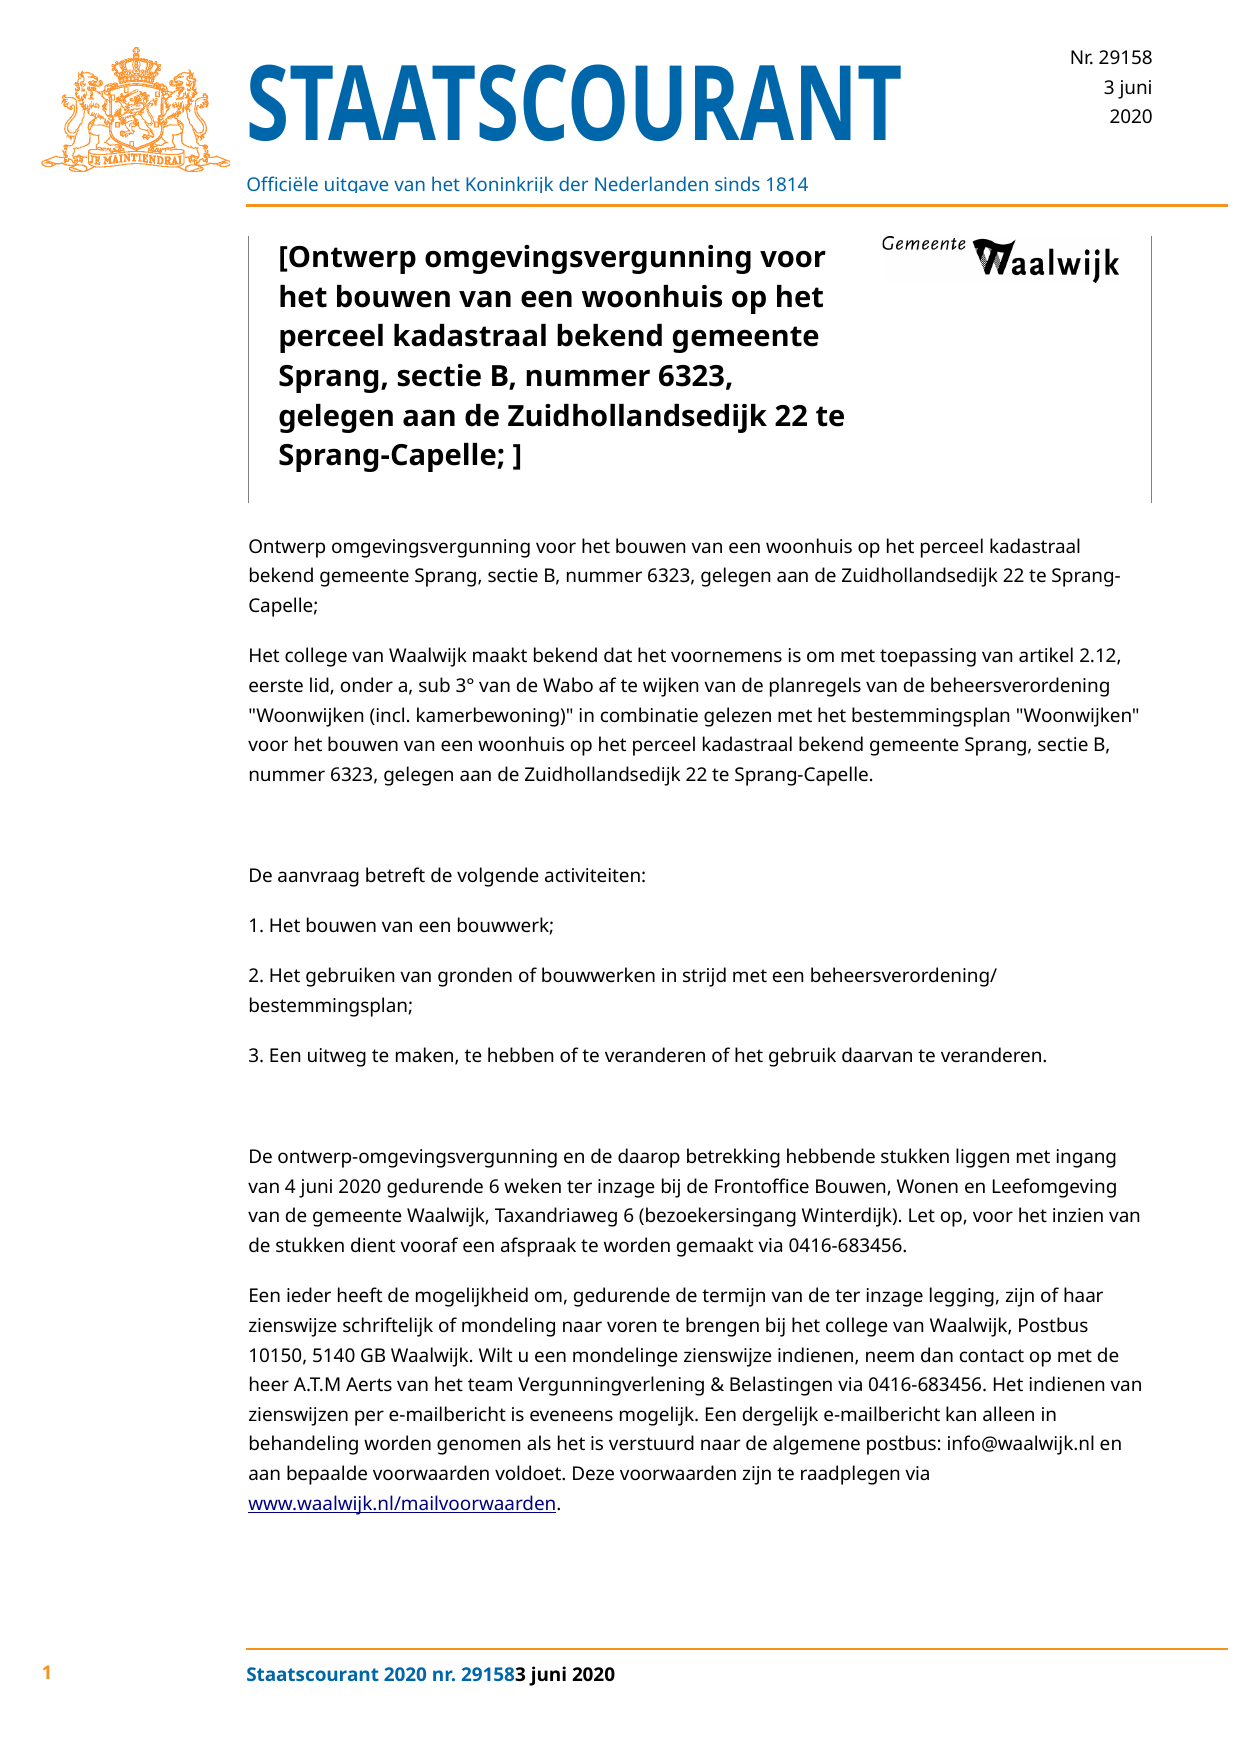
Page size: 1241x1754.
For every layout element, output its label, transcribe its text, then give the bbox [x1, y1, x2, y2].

text 3. Een uitweg te maken, te hebben of te veranderen of het gebruik daarvan te veranderen. [248, 1043, 1152, 1068]
text De ontwerp-omgevingsvergunning en de daarop betrekking hebbende stukken liggen met ingang van 4 juni 2020 gedurende 6 weken ter inzage bij de Frontoffice Bouwen, Wonen en Leefomgeving van de gemeente Waalwijk, Taxandriaweg 6 (bezoekersingang Winterdijk). Let op, voor het inzien van de stukken dient vooraf een afspraak te worden gemaakt via 0416-683456. [248, 1143, 1152, 1258]
table_header [850, 236, 1151, 503]
text Ontwerp omgevingsvergunning voor het bouwen van een woonhuis op het perceel kadastraal bekend gemeente Sprang, sectie B, nummer 6323, gelegen aan de Zuidhollandsedijk 22 te Sprang-Capelle; [248, 533, 1152, 618]
table_header [Ontwerp omgevingsvergunning voor het bouwen van een woonhuis op het perceel kadastraal bekend gemeente Sprang, sectie B, nummer 6323, gelegen aan de Zuidhollandsedijk 22 te Sprang-Capelle; ] [249, 236, 850, 503]
text Een ieder heeft de mogelijkheid om, gedurende de termijn van de ter inzage legging, zijn of haar zienswijze schriftelijk of mondeling naar voren te brengen bij het college van Waalwijk, Postbus 10150, 5140 GB Waalwijk. Wilt u een mondelinge zienswijze indienen, neem dan contact op met de heer A.T.M Aerts van het team Vergunningverlening & Belastingen via 0416-683456. Het indienen van zienswijzen per e-mailbericht is eveneens mogelijk. Een dergelijk e-mailbericht kan alleen in behandeling worden genomen als het is verstuurd naar de algemene postbus: info@waalwijk.nl en aan bepaalde voorwaarden voldoet. Deze voorwaarden zijn te raadplegen via www.waalwijk.nl/mailvoorwaarden. [248, 1283, 1152, 1515]
text Het college van Waalwijk maakt bekend dat het voornemens is om met toepassing van artikel 2.12, eerste lid, onder a, sub 3° van de Wabo af te wijken van de planregels van de beheersverordening "Woonwijken (incl. kamerbewoning)" in combinatie gelezen met het bestemmingsplan "Woonwijken" voor het bouwen van een woonhuis op het perceel kadastraal bekend gemeente Sprang, sectie B, nummer 6323, gelegen aan de Zuidhollandsedijk 22 te Sprang-Capelle. [248, 643, 1152, 787]
picture [41, 47, 231, 172]
text 1. Het bouwen van een bouwwerk; [248, 912, 1152, 938]
picture [882, 236, 1119, 283]
text 2. Het gebruiken van gronden of bouwwerken in strijd met een beheersverordening/ bestemmingsplan; [248, 963, 1152, 1018]
text De aanvraag betreft de volgende activiteiten: [248, 862, 1152, 887]
